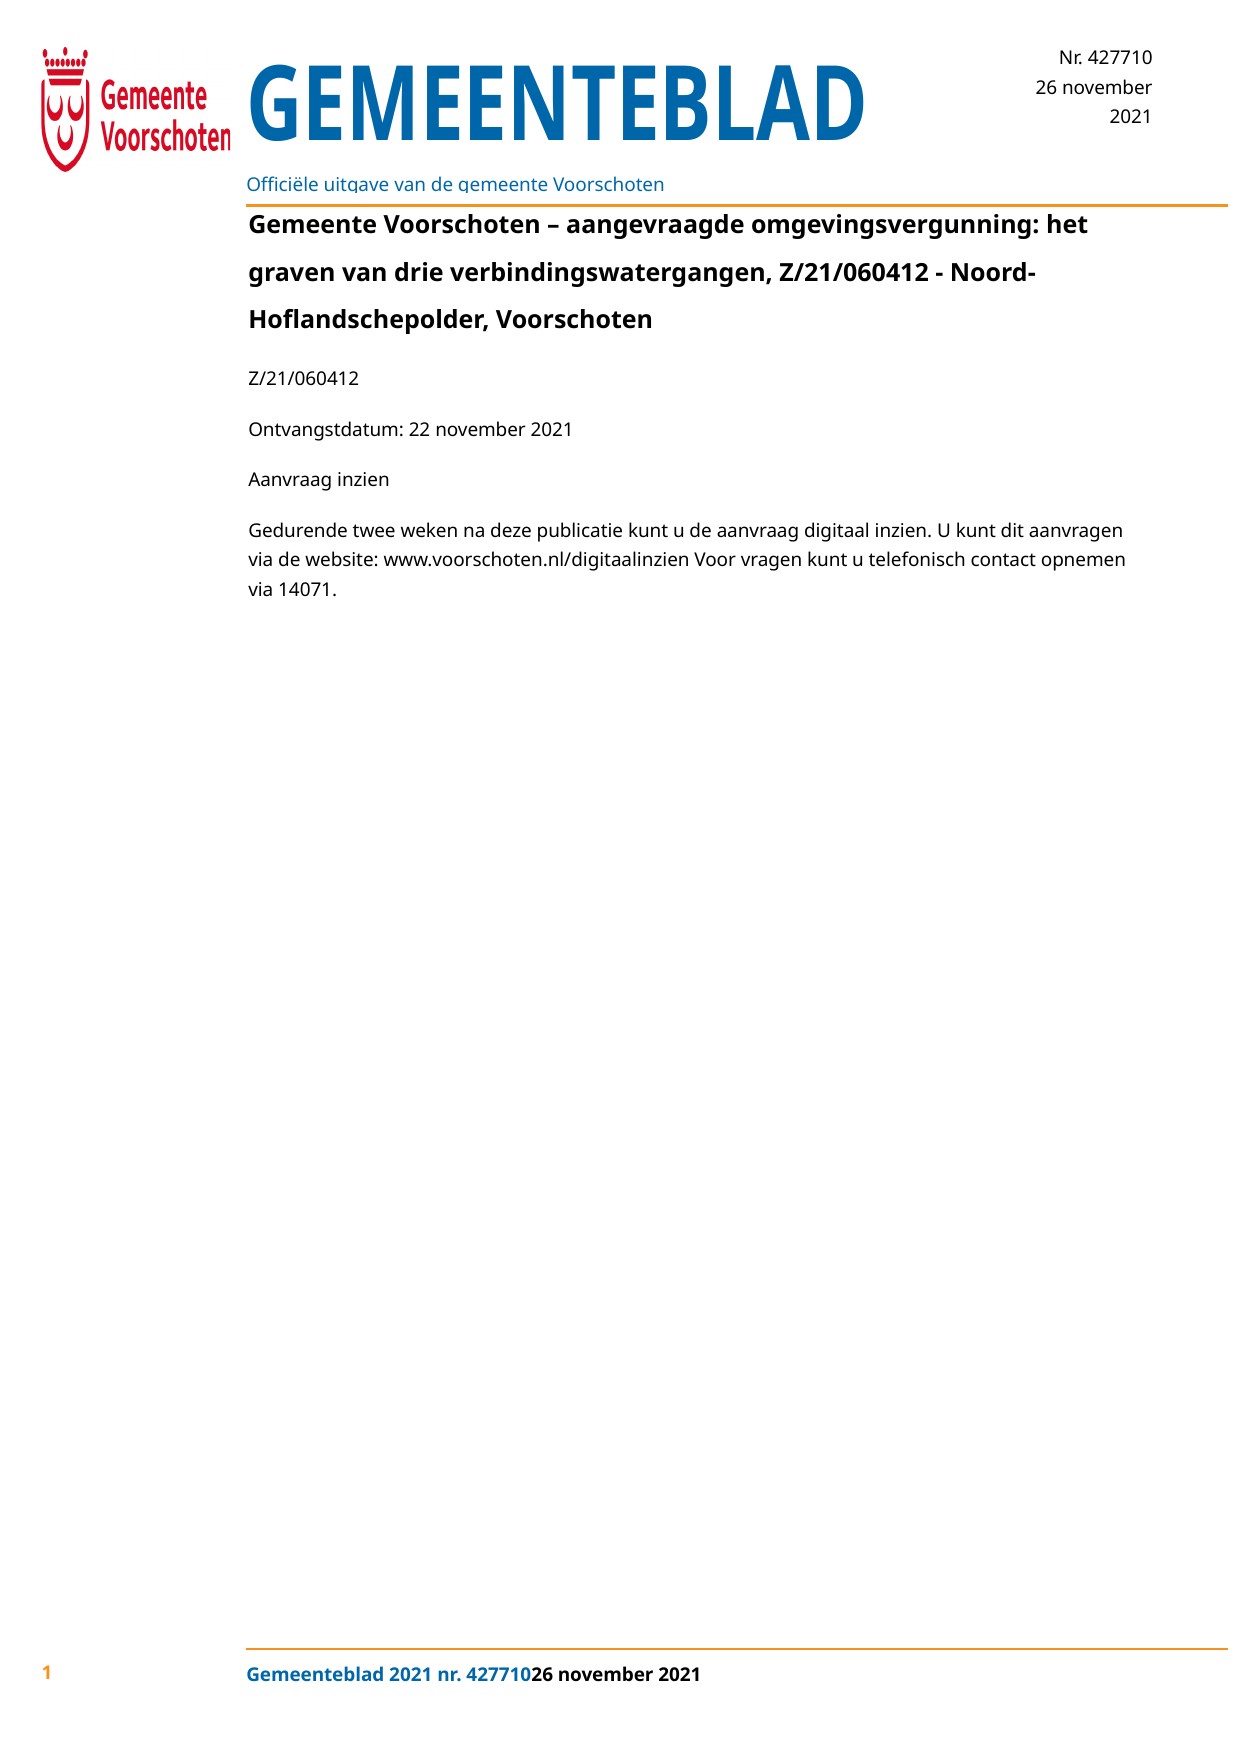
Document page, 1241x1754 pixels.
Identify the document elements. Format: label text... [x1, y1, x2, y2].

text Ontvangstdatum: 22 november 2021 [248, 416, 1152, 442]
text Gedurende twee weken na deze publicatie kunt u de aanvraag digitaal inzien. U kunt dit aanvragen via de website: www.voorschoten.nl/digitaalinzien Voor vragen kunt u telefonisch contact opnemen via 14071. [248, 517, 1152, 602]
text Z/21/060412 [248, 366, 1152, 391]
picture [41, 47, 231, 172]
text Gemeente Voorschoten – aangevraagde omgevingsvergunning: het graven van drie verbindingswatergangen, Z/21/060412 - Noord-Hoflandsc­hepolder, Voorschoten [248, 207, 1152, 336]
text Aanvraag inzien [248, 466, 1152, 492]
